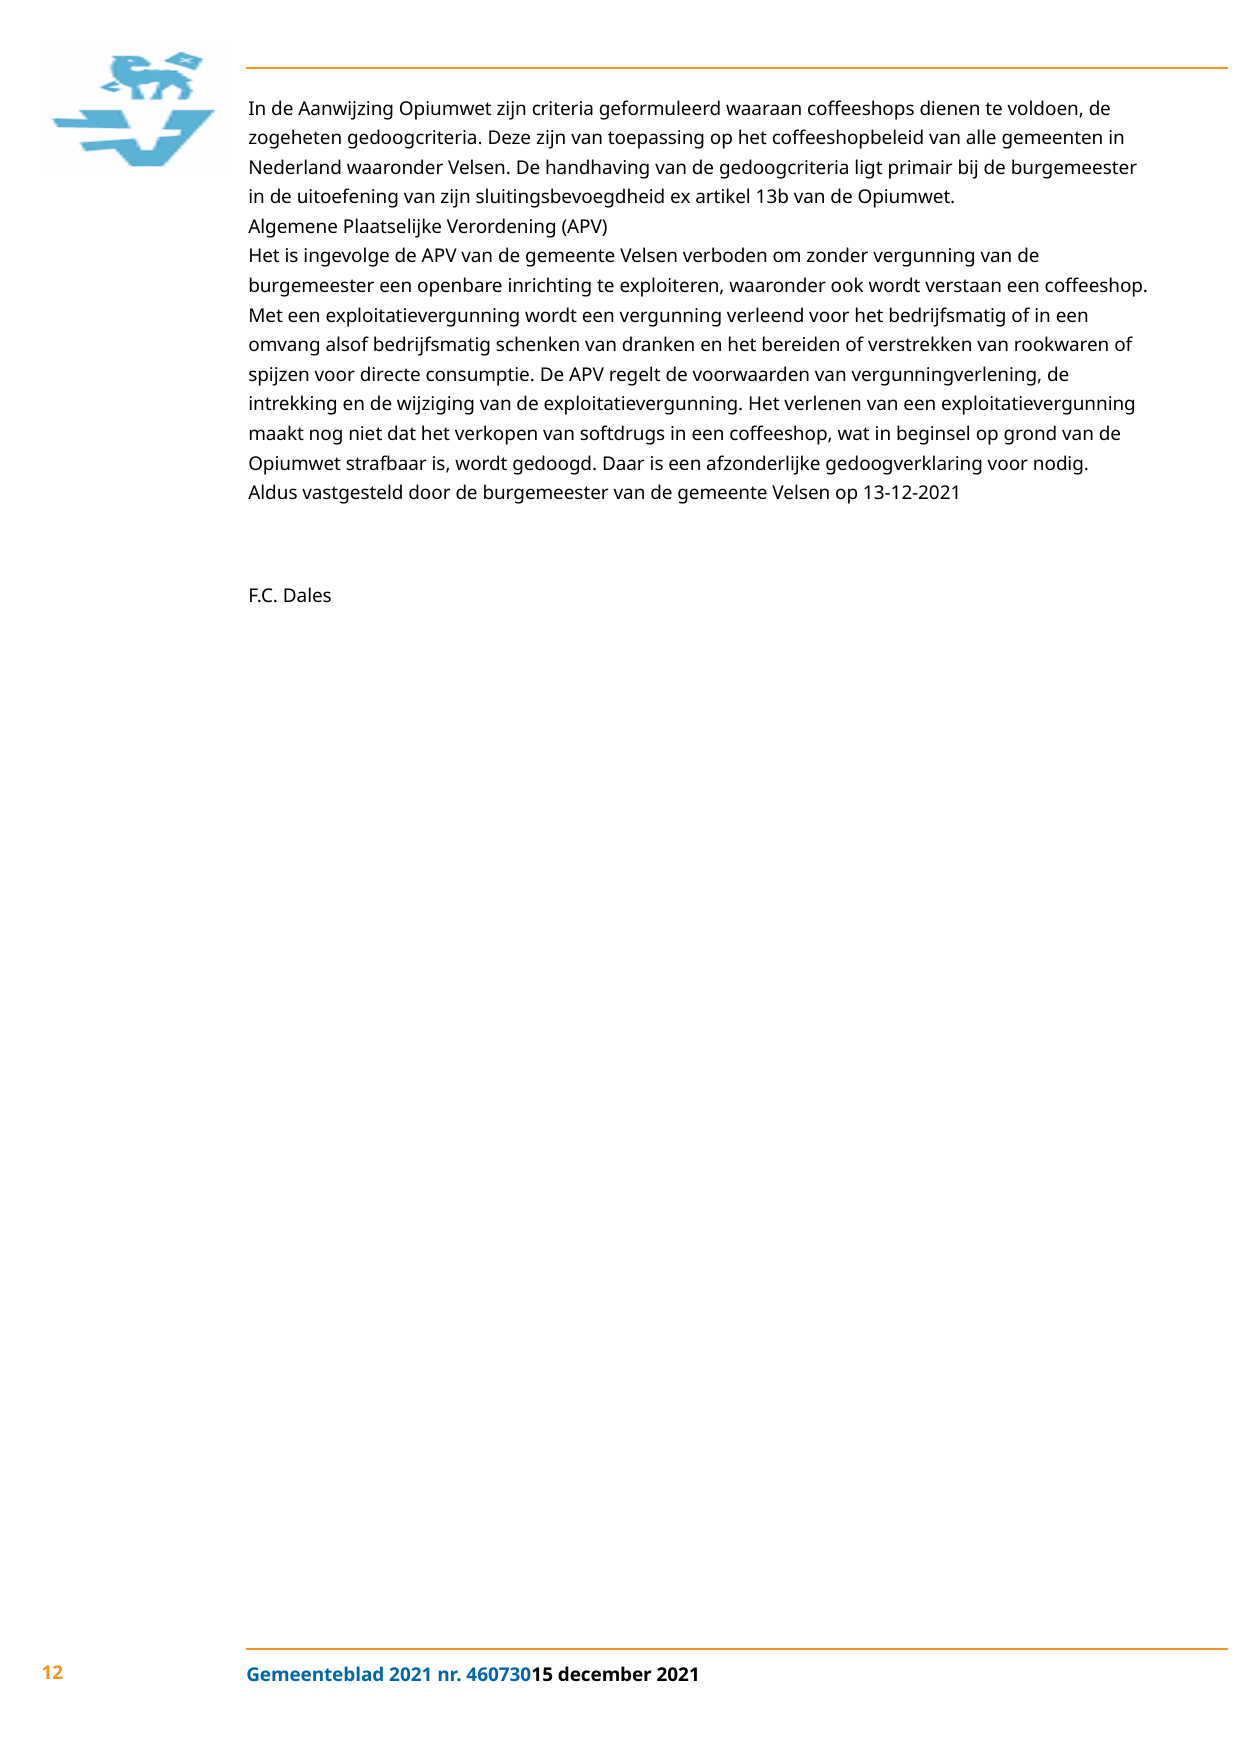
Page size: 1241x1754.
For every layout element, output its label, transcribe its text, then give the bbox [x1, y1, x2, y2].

text F.C. Dales [248, 582, 1152, 608]
text Algemene Plaatselijke Verordening (APV) [248, 213, 1152, 239]
picture [41, 47, 231, 172]
text In de Aanwijzing Opiumwet zijn criteria geformuleerd waaraan coffeeshops dienen te voldoen, de zogeheten gedoogcriteria. Deze zijn van toepassing op het coffeeshopbeleid van alle gemeenten in Nederland waaronder Velsen. De handhaving van de gedoogcriteria ligt primair bij de burgemeester in de uitoefening van zijn sluitingsbevoegdheid ex artikel 13b van de Opiumwet. [248, 95, 1152, 209]
text Het is ingevolge de APV van de gemeente Velsen verboden om zonder vergunning van de burgemeester een openbare inrichting te exploiteren, waaronder ook wordt verstaan een coffeeshop. Met een exploitatievergunning wordt een vergunning verleend voor het bedrijfsmatig of in een omvang alsof bedrijfsmatig schenken van dranken en het bereiden of verstrekken van rookwaren of spijzen voor directe consumptie. De APV regelt de voorwaarden van vergunningverlening, de intrekking en de wijziging van de exploitatievergunning. Het verlenen van een exploitatievergunning maakt nog niet dat het verkopen van softdrugs in een coffeeshop, wat in beginsel op grond van de Opiumwet strafbaar is, wordt gedoogd. Daar is een afzonderlijke gedoogverklaring voor nodig. [248, 243, 1152, 476]
text Aldus vastgesteld door de burgemeester van de gemeente Velsen op 13-12-2021 [248, 479, 1152, 505]
